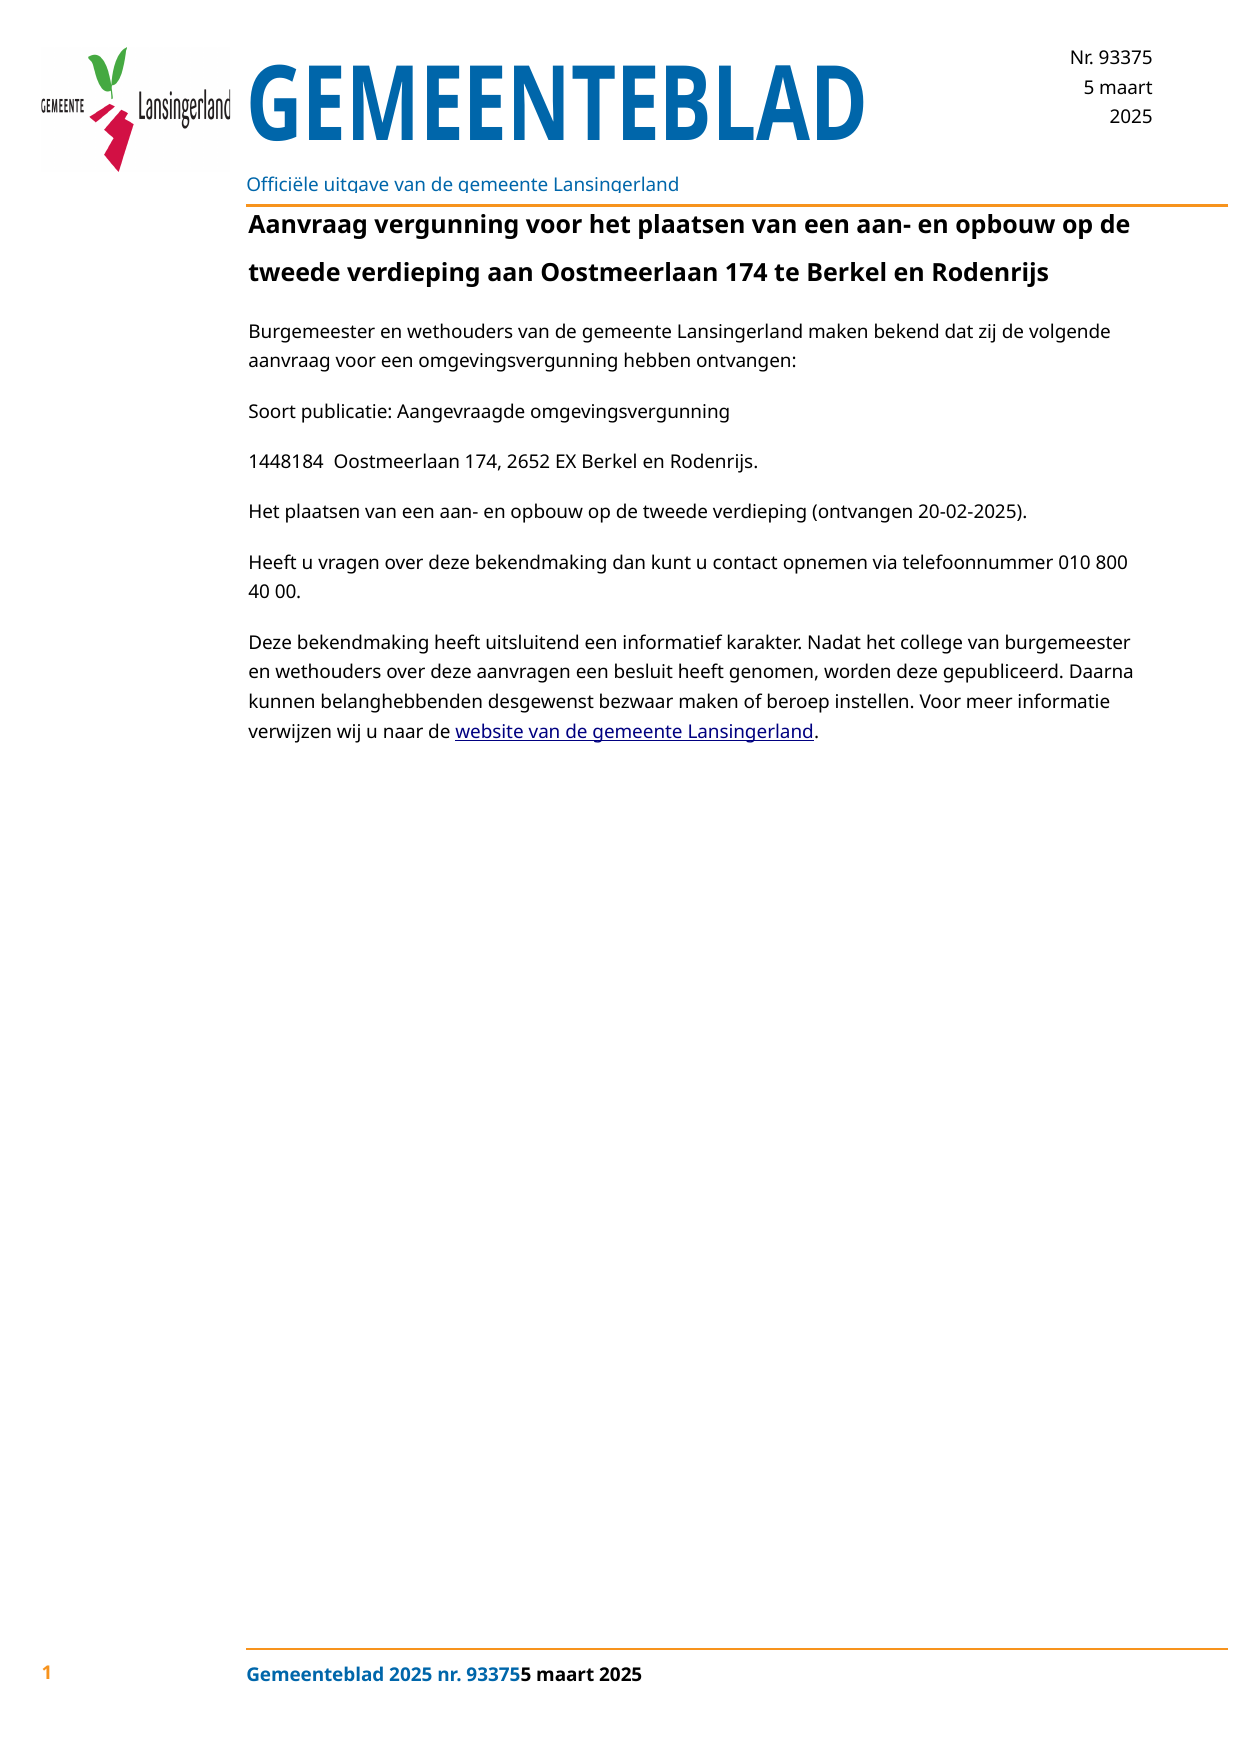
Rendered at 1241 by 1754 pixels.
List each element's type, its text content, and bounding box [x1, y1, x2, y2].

text Soort publicatie: Aangevraagde omgevingsvergunning [248, 398, 1152, 424]
picture [41, 47, 231, 172]
text Aanvraag vergunning voor het plaatsen van een aan- en opbouw op de tweede verdieping aan Oostmeerlaan 174 te Berkel en Rodenrijs [248, 207, 1152, 288]
text Deze bekendmaking heeft uitsluitend een informatief karakter. Nadat het college van burgemeester en wethouders over deze aanvragen een besluit heeft genomen, worden deze gepubliceerd. Daarna kunnen belanghebbenden desgewenst bezwaar maken of beroep instellen. Voor meer informatie verwijzen wij u naar de website van de gemeente Lansingerland. [248, 629, 1152, 744]
text Het plaatsen van een aan- en opbouw op de tweede verdieping (ontvangen 20-02-2025). [248, 499, 1152, 524]
text 1448184 Oostmeerlaan 174, 2652 EX Berkel en Rodenrijs. [248, 448, 1152, 474]
text Heeft u vragen over deze bekendmaking dan kunt u contact opnemen via telefoonnummer 010 800 40 00. [248, 549, 1152, 604]
text Burgemeester en wethouders van de gemeente Lansingerland maken bekend dat zij de volgende aanvraag voor een omgevingsvergunning hebben ontvangen: [248, 318, 1152, 373]
